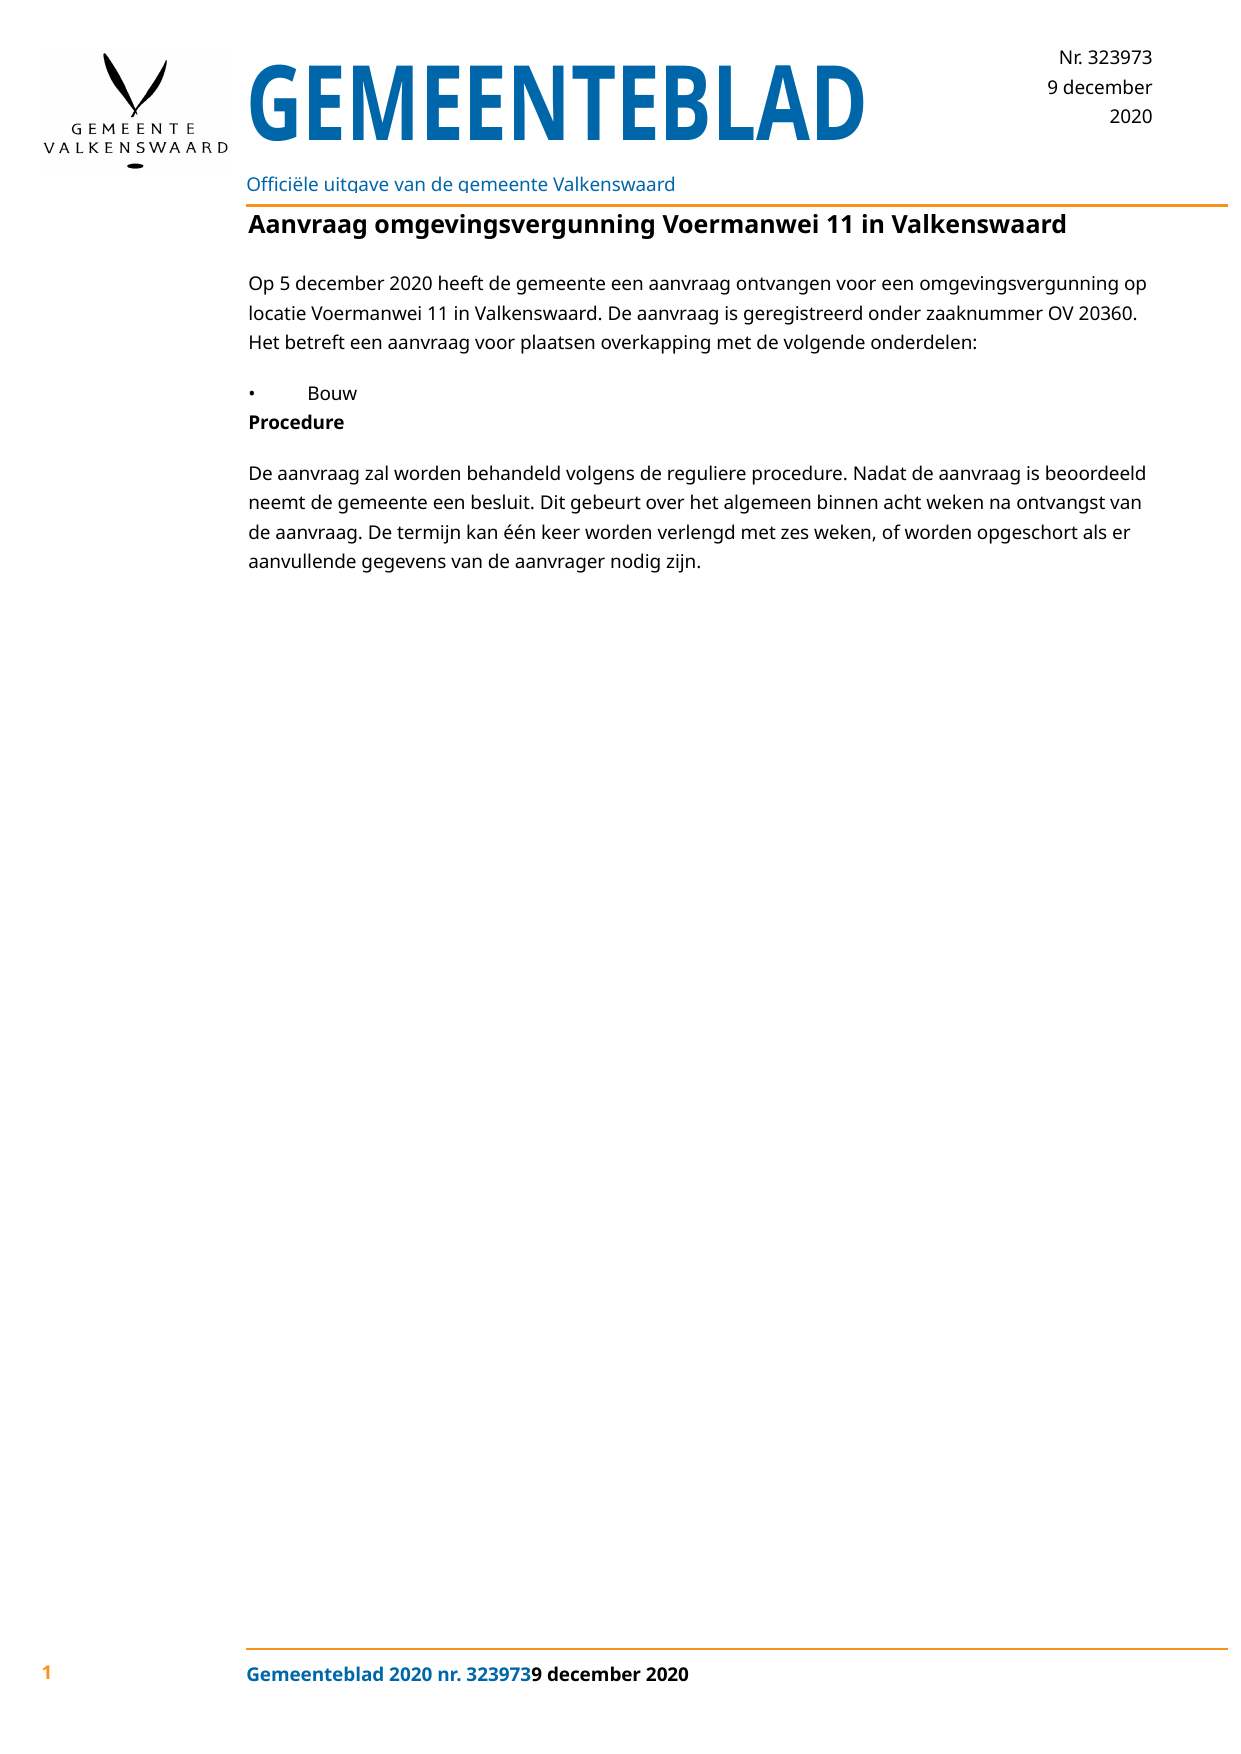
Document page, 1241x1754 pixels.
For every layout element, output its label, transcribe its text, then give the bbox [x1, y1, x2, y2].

text Op 5 december 2020 heeft de gemeente een aanvraag ontvangen voor een omgevingsvergunning op locatie Voermanwei 11 in Valkenswaard. De aanvraag is geregistreerd onder zaaknummer OV 20360. Het betreft een aanvraag voor plaatsen overkapping met de volgende onderdelen: [248, 270, 1152, 355]
text Procedure [248, 409, 1152, 435]
list Bouw [248, 380, 1152, 406]
text Aanvraag omgevingsvergunning Voermanwei 11 in Valkenswaard [248, 207, 1152, 241]
text De aanvraag zal worden behandeld volgens de reguliere procedure. Nadat de aanvraag is beoordeeld neemt de gemeente een besluit. Dit gebeurt over het algemeen binnen acht weken na ontvangst van de aanvraag. De termijn kan één keer worden verlengd met zes weken, of worden opgeschort als er aanvullende gegevens van de aanvrager nodig zijn. [248, 460, 1152, 574]
picture [41, 47, 231, 172]
